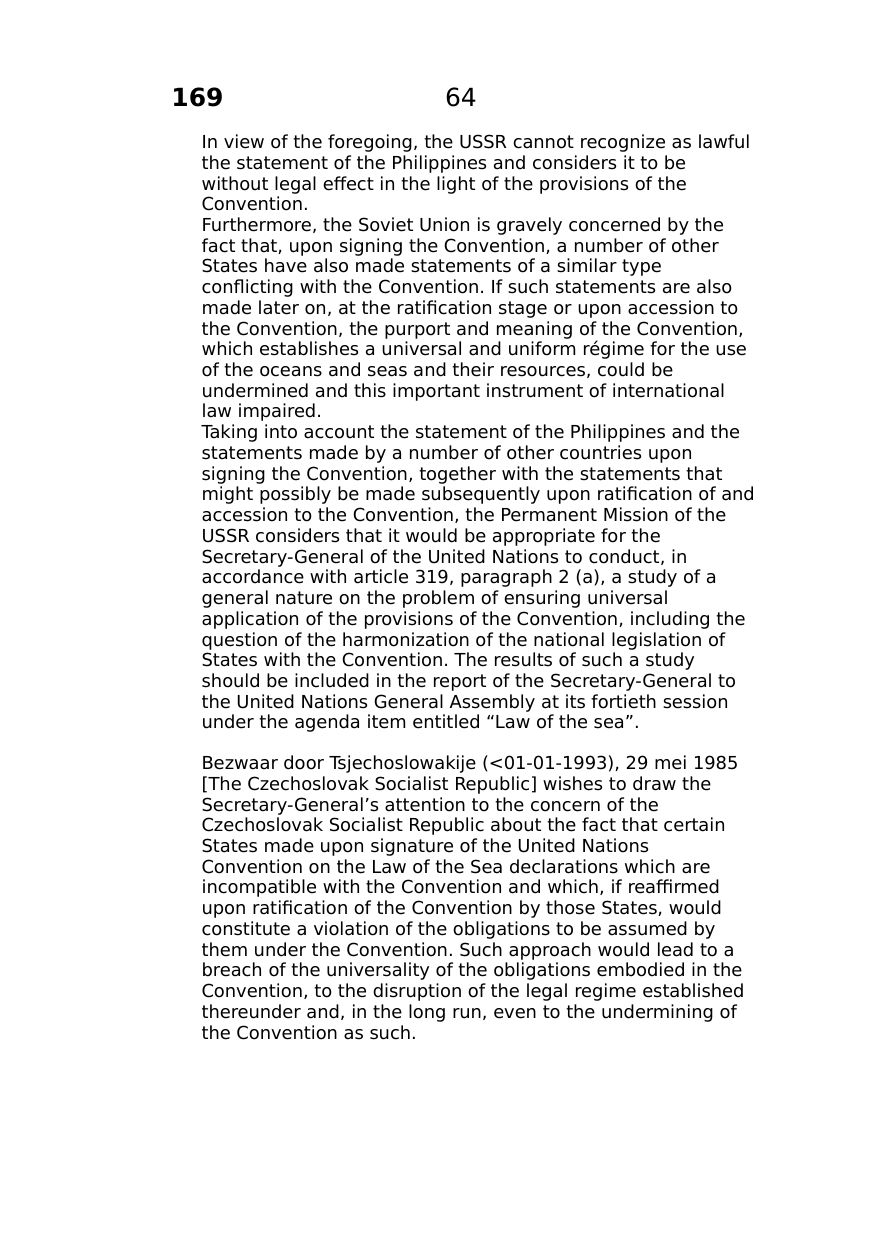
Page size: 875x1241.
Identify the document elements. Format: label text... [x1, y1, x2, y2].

text Taking into account the statement of the Philippines and the statements made by a number of other countries upon signing the Convention, together with the statements that might possibly be made subsequently upon ratification of and accession to the Convention, the Permanent Mission of the USSR considers that it would be appropriate for the Secretary-General of the United Nations to conduct, in accordance with article 319, paragraph 2 (a), a study of a general nature on the problem of ensuring universal application of the provisions of the Convention, including the question of the harmonization of the national legislation of States with the Convention. The results of such a study should be included in the report of the Secretary-General to the United Nations General Assembly at its fortieth session under the agenda item entitled “Law of the sea”. [201, 422, 756, 733]
text [The Czechoslovak Socialist Republic] wishes to draw the Secretary-General’s attention to the concern of the Czechoslovak Socialist Republic about the fact that certain States made upon signature of the United Nations Convention on the Law of the Sea declarations which are incompatible with the Convention and which, if reaffirmed upon ratification of the Convention by those States, would constitute a violation of the obligations to be assumed by them under the Convention. Such approach would lead to a breach of the universality of the obligations embodied in the Convention, to the disruption of the legal regime established thereunder and, in the long run, even to the undermining of the Convention as such. [201, 774, 756, 1043]
text Bezwaar door Tsjechoslowakije (<01-01-1993), 29 mei 1985 [201, 753, 756, 774]
text Furthermore, the Soviet Union is gravely concerned by the fact that, upon signing the Convention, a number of other States have also made statements of a similar type conflicting with the Convention. If such statements are also made later on, at the ratification stage or upon accession to the Convention, the purport and meaning of the Convention, which establishes a universal and uniform régime for the use of the oceans and seas and their resources, could be undermined and this important instrument of international law impaired. [201, 215, 756, 422]
text In view of the foregoing, the USSR cannot recognize as lawful the statement of the Philippines and considers it to be without legal effect in the light of the provisions of the Convention. [201, 132, 756, 215]
